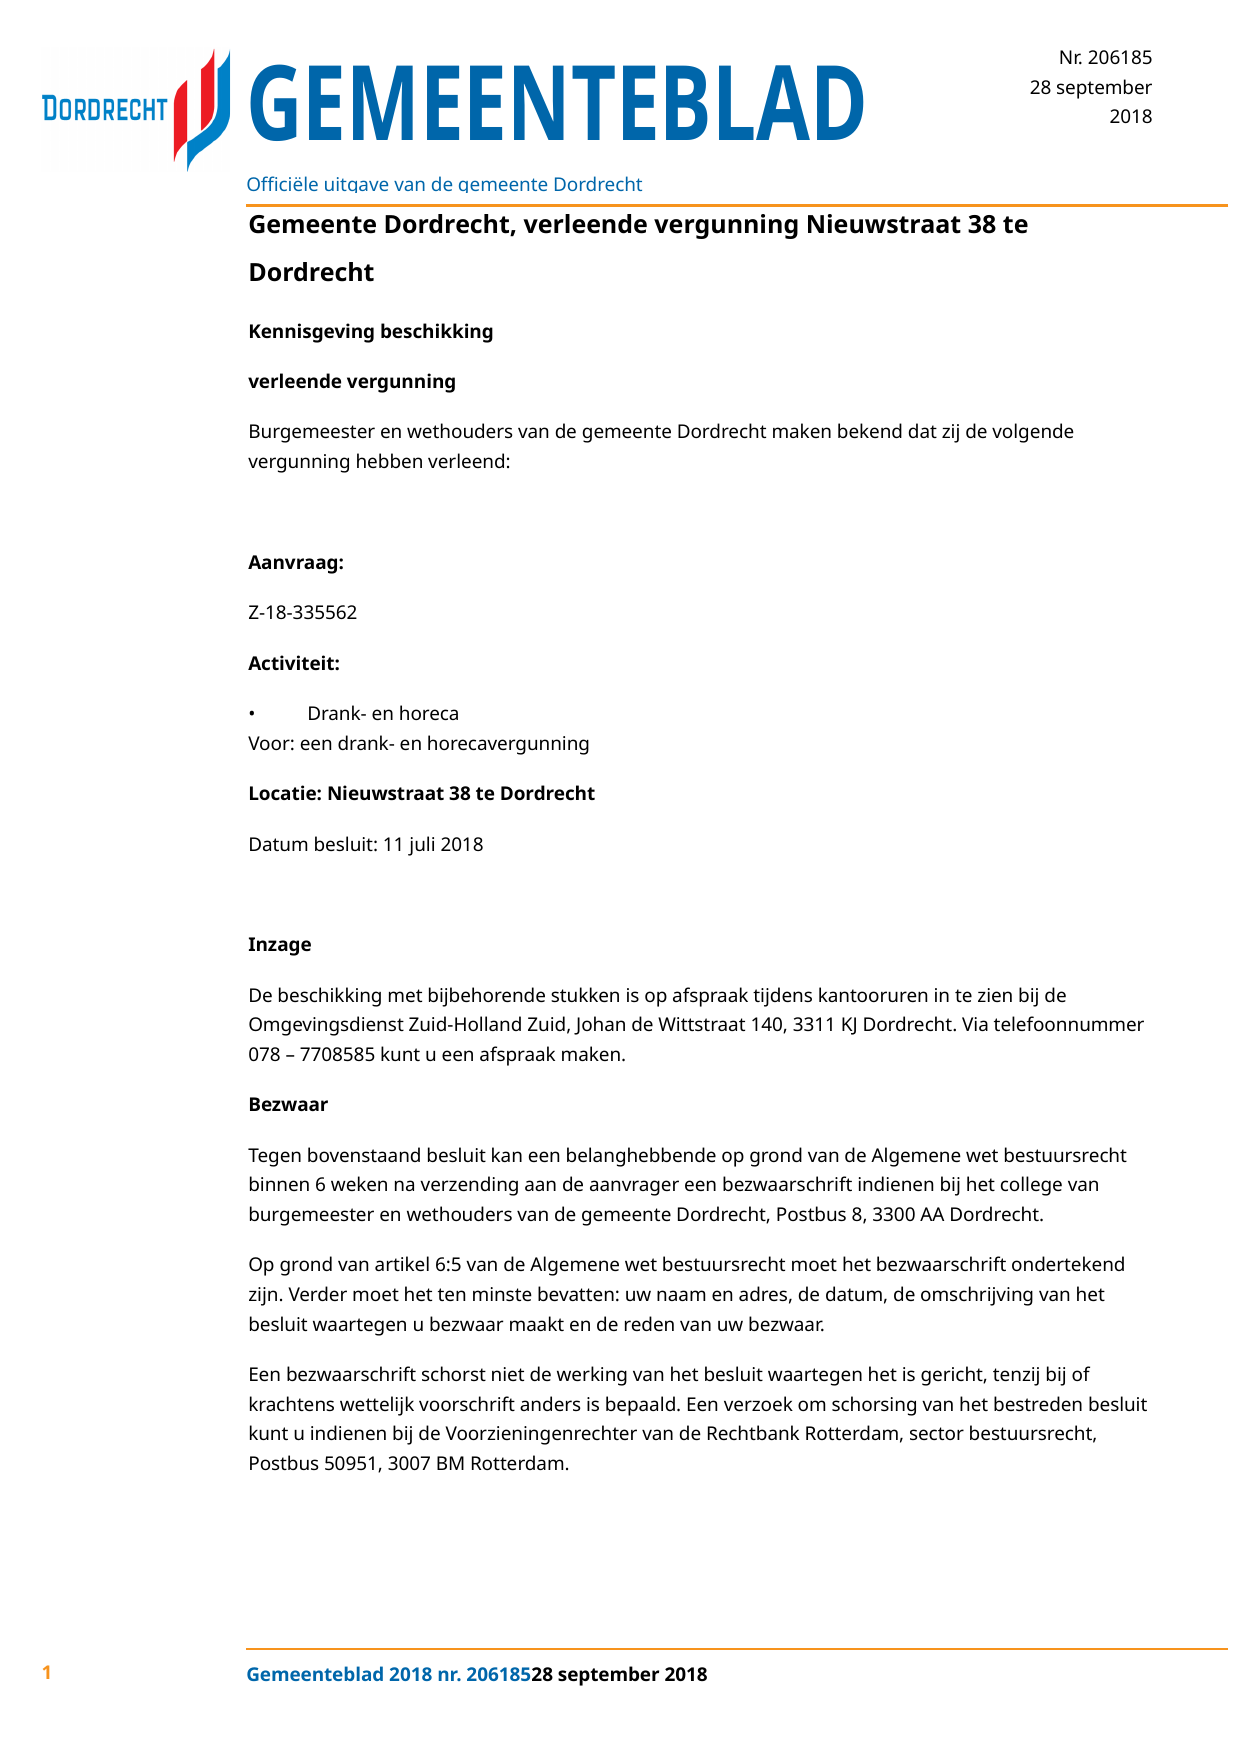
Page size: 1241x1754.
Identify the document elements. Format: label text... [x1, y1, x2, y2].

text Voor: een drank- en horecavergunning [248, 730, 1152, 756]
list Drank- en horeca [248, 700, 1152, 726]
text Kennisgeving beschikking [248, 318, 1152, 344]
text Z-18-335562 [248, 599, 1152, 625]
text Inzage [248, 932, 1152, 957]
text Locatie: Nieuwstraat 38 te Dordrecht [248, 780, 1152, 806]
text Aanvraag: [248, 549, 1152, 575]
text Tegen bovenstaand besluit kan een belanghebbende op grond van de Algemene wet bestuursrecht binnen 6 weken na verzending aan de aanvrager een bezwaarschrift indienen bij het college van burgemeester en wethouders van de gemeente Dordrecht, Postbus 8, 3300 AA Dordrecht. [248, 1142, 1152, 1227]
text Een bezwaarschrift schorst niet de werking van het besluit waartegen het is gericht, tenzij bij of krachtens wettelijk voorschrift anders is bepaald. Een verzoek om schorsing van het bestreden besluit kunt u indienen bij de Voorzieningenrechter van de Rechtbank Rotterdam, sector bestuursrecht, Postbus 50951, 3007 BM Rotterdam. [248, 1361, 1152, 1476]
text De beschikking met bijbehorende stukken is op afspraak tijdens kantooruren in te zien bij de Omgevingsdienst Zuid-Holland Zuid, Johan de Wittstraat 140, 3311 KJ Dordrecht. Via telefoonnummer 078 – 7708585 kunt u een afspraak maken. [248, 982, 1152, 1067]
text Op grond van artikel 6:5 van de Algemene wet bestuursrecht moet het bezwaarschrift ondertekend zijn. Verder moet het ten minste bevatten: uw naam en adres, de datum, de omschrijving van het besluit waartegen u bezwaar maakt en de reden van uw bezwaar. [248, 1252, 1152, 1337]
text Gemeente Dordrecht, verleende vergunning Nieuwstraat 38 te Dordrecht [248, 207, 1152, 288]
text Bezwaar [248, 1092, 1152, 1117]
text Activiteit: [248, 650, 1152, 676]
text Burgemeester en wethouders van de gemeente Dordrecht maken bekend dat zij de volgende vergunning hebben verleend: [248, 419, 1152, 474]
text verleende vergunning [248, 368, 1152, 394]
text Datum besluit: 11 juli 2018 [248, 831, 1152, 857]
picture [41, 47, 231, 172]
